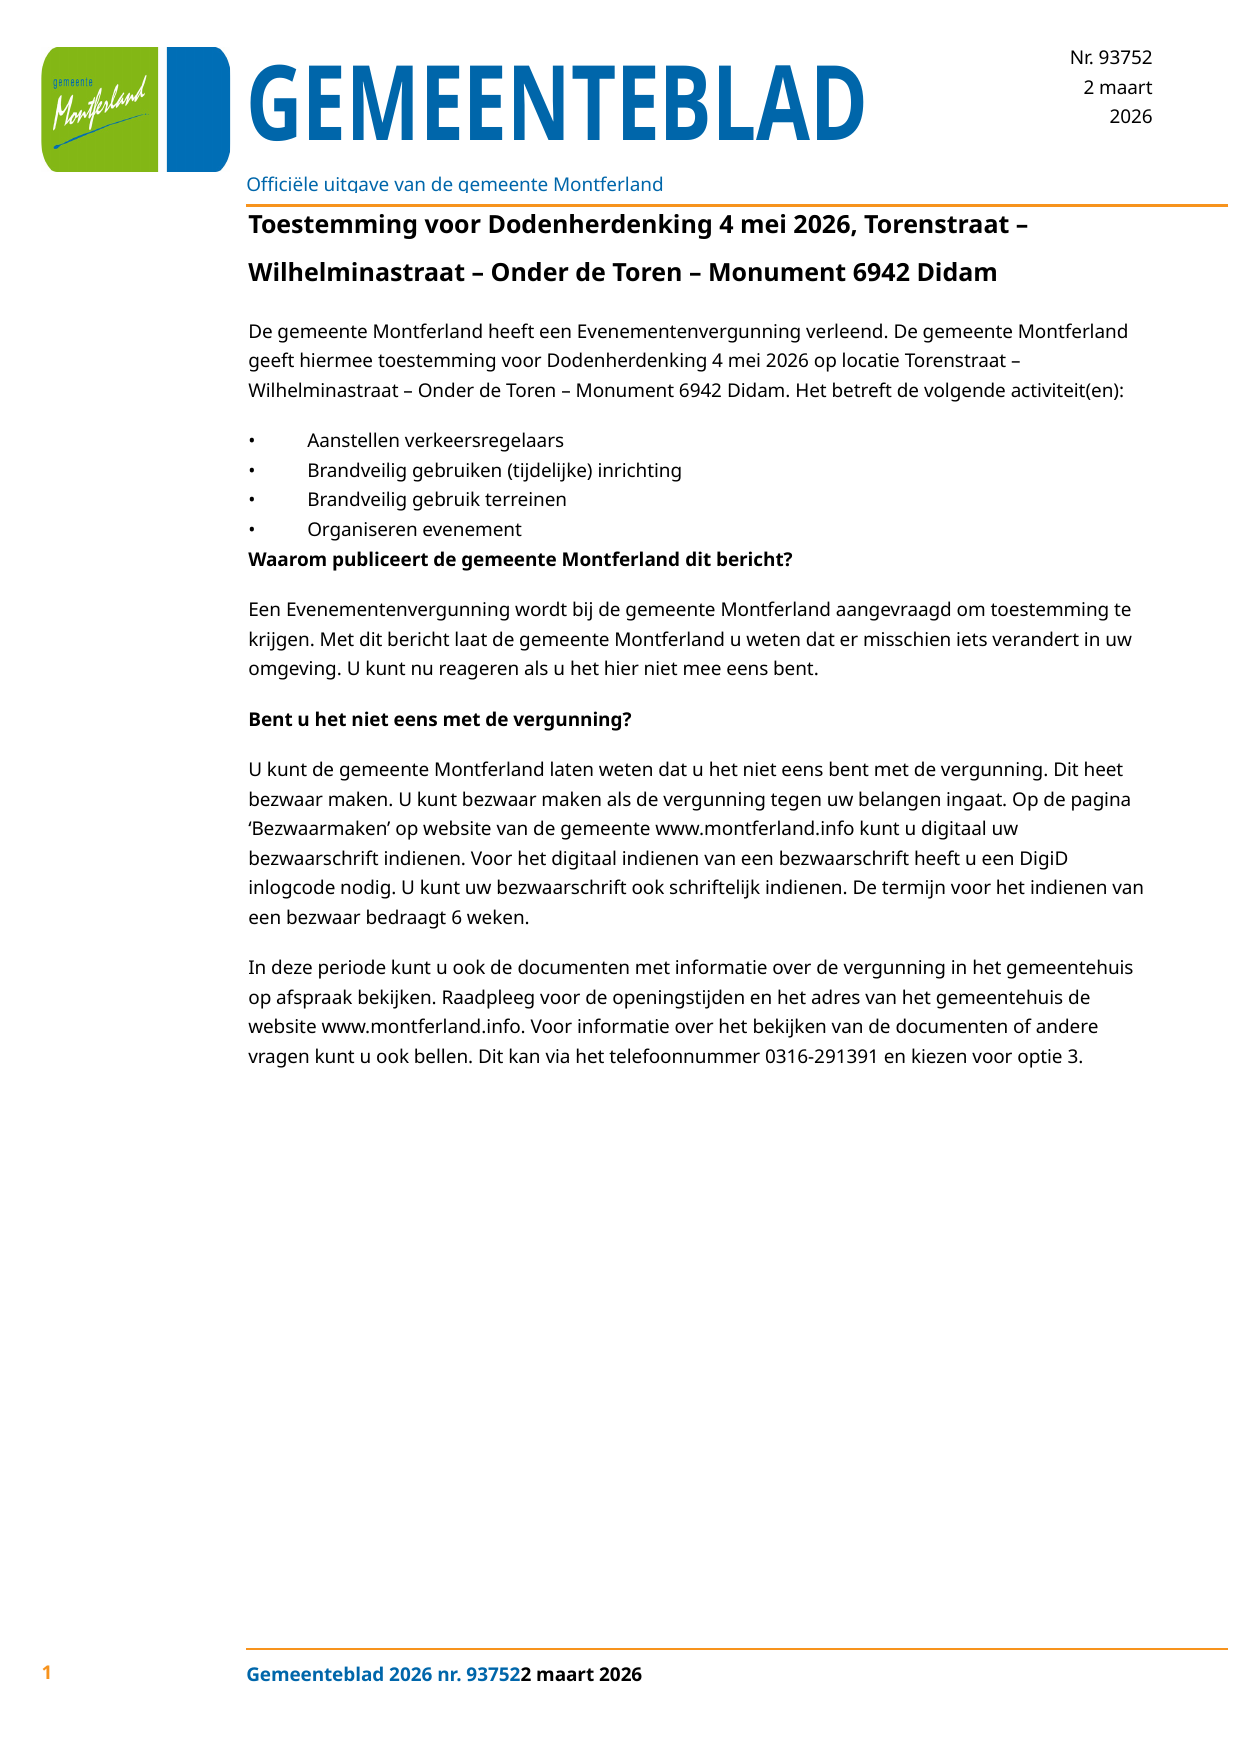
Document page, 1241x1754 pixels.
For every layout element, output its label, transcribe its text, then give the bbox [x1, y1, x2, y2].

text De gemeente Montferland heeft een Evenementenvergunning verleend. De gemeente Montferland geeft hiermee toestemming voor Dodenherdenking 4 mei 2026 op locatie Torenstraat – Wilhelminastraat – Onder de Toren – Monument 6942 Didam. Het betreft de volgende activiteit(en): [248, 318, 1152, 403]
picture [41, 47, 231, 172]
list Aanstellen verkeersregelaars [248, 427, 1152, 453]
text Een Evenementenvergunning wordt bij de gemeente Montferland aangevraagd om toestemming te krijgen. Met dit bericht laat de gemeente Montferland u weten dat er misschien iets verandert in uw omgeving. U kunt nu reageren als u het hier niet mee eens bent. [248, 596, 1152, 681]
text Bent u het niet eens met de vergunning? [248, 706, 1152, 732]
text In deze periode kunt u ook de documenten met informatie over de vergunning in het gemeentehuis op afspraak bekijken. Raadpleeg voor de openingstijden en het adres van het gemeentehuis de website www.montferland.info. Voor informatie over het bekijken van de documenten of andere vragen kunt u ook bellen. Dit kan via het telefoonnummer 0316-291391 en kiezen voor optie 3. [248, 954, 1152, 1069]
text Toestemming voor Dodenherdenking 4 mei 2026, Torenstraat – Wilhelminastraat – Onder de Toren – Monument 6942 Didam [248, 207, 1152, 288]
text U kunt de gemeente Montferland laten weten dat u het niet eens bent met de vergunning. Dit heet bezwaar maken. U kunt bezwaar maken als de vergunning tegen uw belangen ingaat. Op de pagina ‘Bezwaarmaken’ op website van de gemeente www.montferland.info kunt u digitaal uw bezwaarschrift indienen. Voor het digitaal indienen van een bezwaarschrift heeft u een DigiD inlogcode nodig. U kunt uw bezwaarschrift ook schriftelijk indienen. De termijn voor het indienen van een bezwaar bedraagt 6 weken. [248, 756, 1152, 930]
list Brandveilig gebruik terreinen [248, 487, 1152, 512]
text Waarom publiceert de gemeente Montferland dit bericht? [248, 546, 1152, 572]
list Organiseren evenement [248, 516, 1152, 542]
list Brandveilig gebruiken (tijdelijke) inrichting [248, 457, 1152, 483]
